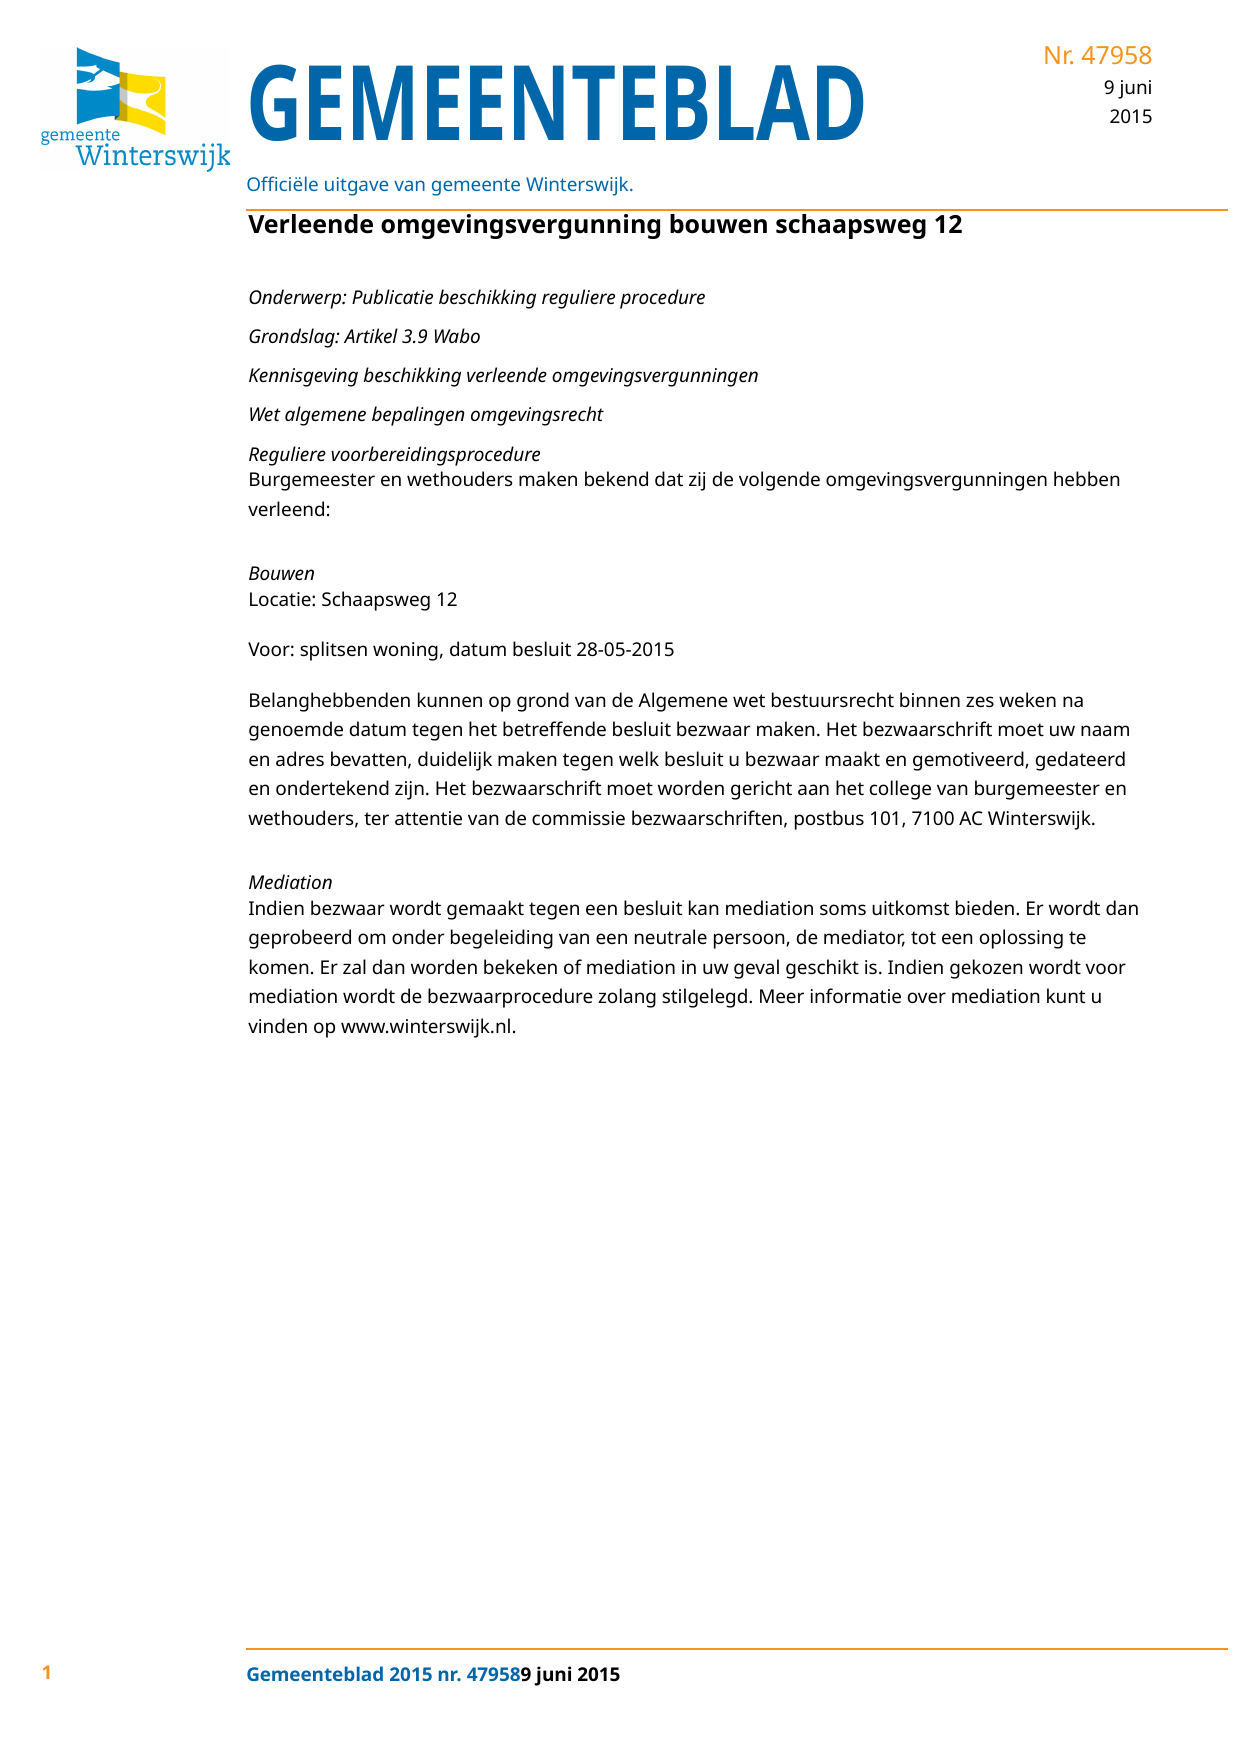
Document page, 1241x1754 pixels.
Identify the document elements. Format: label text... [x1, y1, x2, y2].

text Reguliere voorbereidingsprocedure [248, 441, 1152, 467]
text Grondslag: Artikel 3.9 Wabo [248, 323, 1152, 349]
text Wet algemene bepalingen omgevingsrecht [248, 402, 1152, 427]
text Locatie: Schaapsweg 12 [248, 586, 1152, 612]
text Verleende omgevingsvergunning bouwen schaapsweg 12 [248, 211, 1152, 241]
text Onderwerp: Publicatie beschikking reguliere procedure [248, 284, 1152, 309]
text Kennisgeving beschikking verleende omgevingsvergunningen [248, 362, 1152, 388]
text Belanghebbenden kunnen op grond van de Algemene wet bestuursrecht binnen zes weken na genoemde datum tegen het betreffende besluit bezwaar maken. Het bezwaarschrift moet uw naam en adres bevatten, duidelijk maken tegen welk besluit u bezwaar maakt en gemotiveerd, gedateerd en ondertekend zijn. Het bezwaarschrift moet worden gericht aan het college van burgemeester en wethouders, ter attentie van de commissie bezwaarschriften, postbus 101, 7100 AC Winterswijk. [248, 687, 1152, 831]
text Burgemeester en wethouders maken bekend dat zij de volgende omgevingsvergunningen hebben verleend: [248, 467, 1152, 522]
picture [41, 47, 231, 172]
text Indien bezwaar wordt gemaakt tegen een besluit kan mediation soms uitkomst bieden. Er wordt dan geprobeerd om onder begeleiding van een neutrale persoon, de mediator, tot een oplossing te komen. Er zal dan worden bekeken of mediation in uw geval geschikt is. Indien gekozen wordt voor mediation wordt de bezwaarprocedure zolang stilgelegd. Meer informatie over mediation kunt u vinden op www.winterswijk.nl. [248, 895, 1152, 1039]
text Bouwen [248, 560, 1152, 586]
text Voor: splitsen woning, datum besluit 28-05-2015 [248, 636, 1152, 662]
picture [225, 153, 231, 162]
text Mediation [248, 869, 1152, 895]
